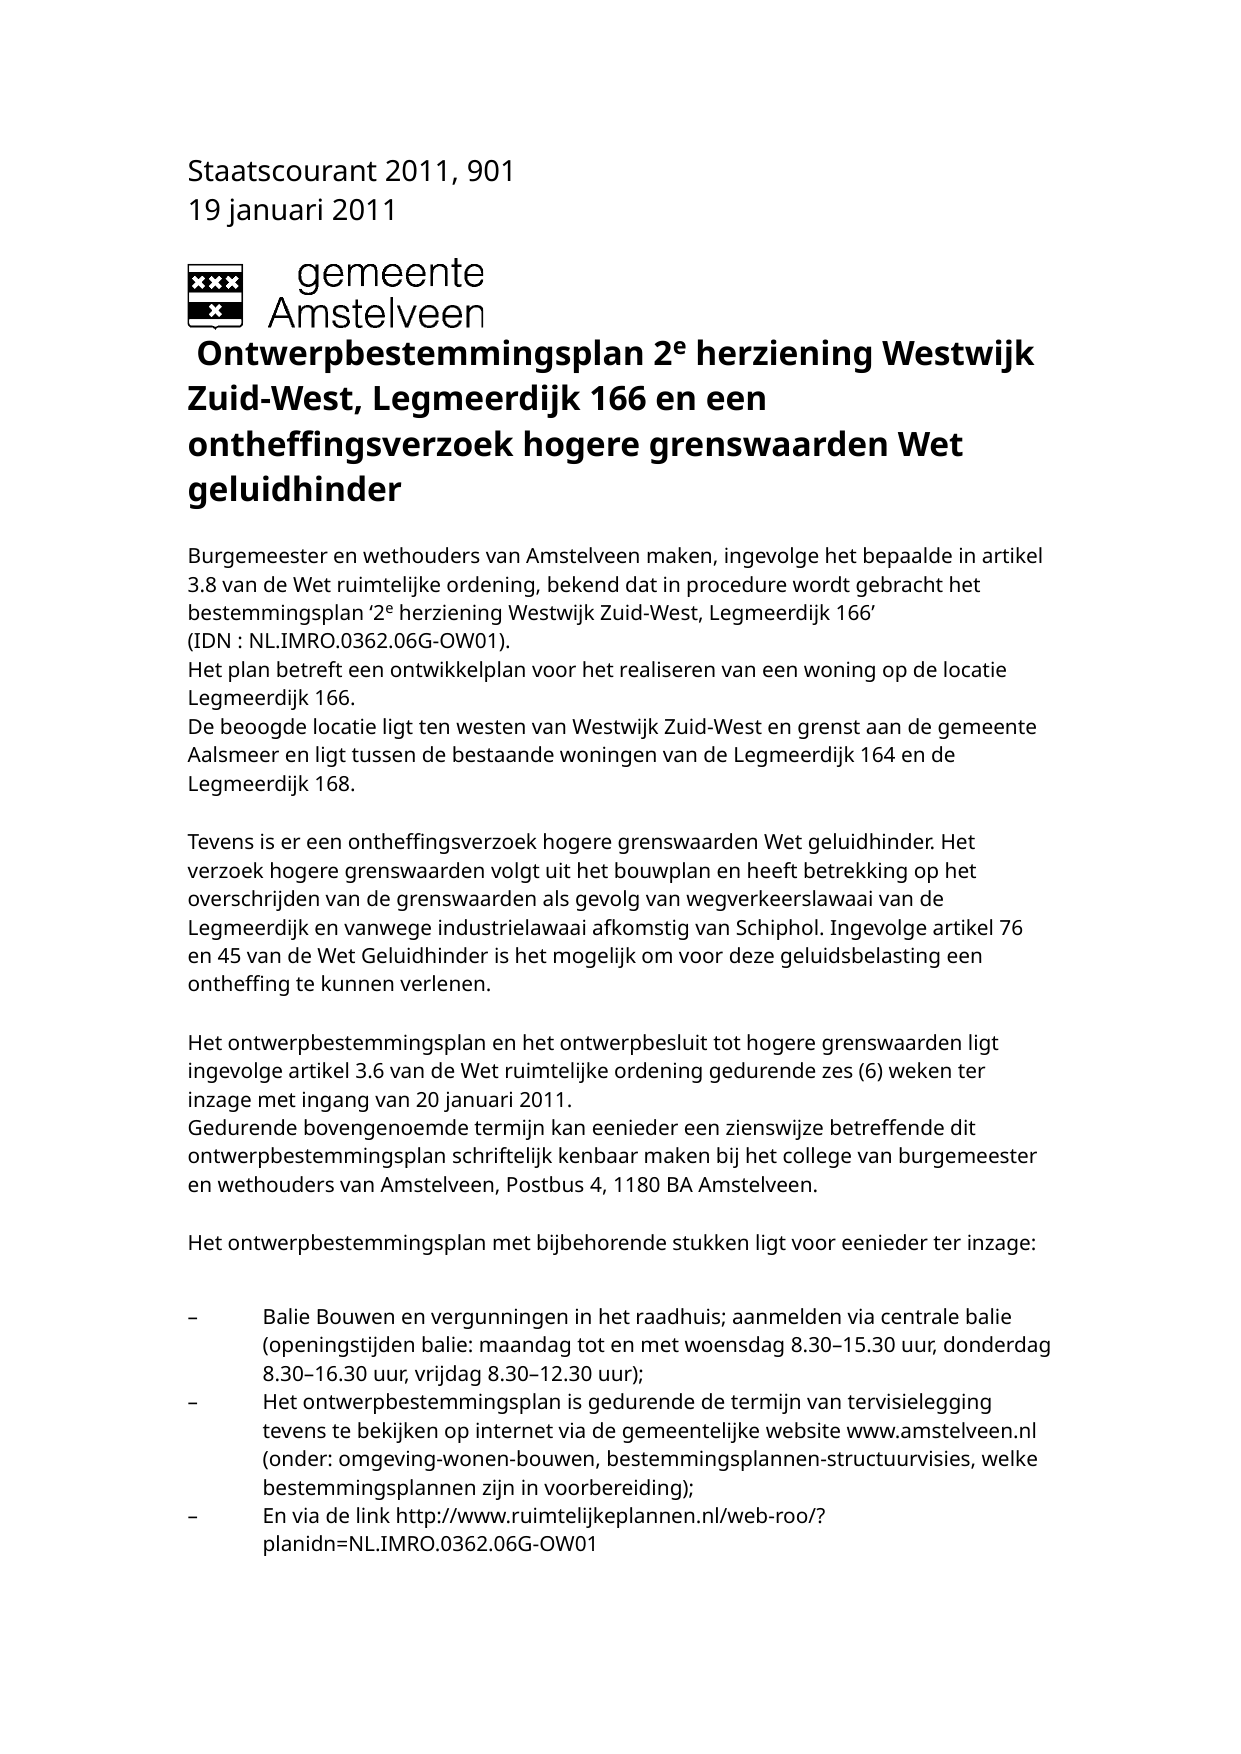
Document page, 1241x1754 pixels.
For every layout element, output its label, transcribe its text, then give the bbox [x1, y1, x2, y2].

list En via de link http://www.ruimtelijkeplannen.nl/web-roo/?planidn=NL.IMRO.0362.06G-OW01 [187, 1501, 1053, 1558]
text De beoogde locatie ligt ten westen van Westwijk Zuid-West en grenst aan de gemeente Aalsmeer en ligt tussen de bestaande woningen van de Legmeerdijk 164 en de Legmeerdijk 168. [187, 712, 1053, 797]
text Tevens is er een ontheffingsverzoek hogere grenswaarden Wet geluidhinder. Het verzoek hogere grenswaarden volgt uit het bouwplan en heeft betrekking op het overschrijden van de grenswaarden als gevolg van wegverkeerslawaai van de Legmeerdijk en vanwege industrielawaai afkomstig van Schiphol. Ingevolge artikel 76 en 45 van de Wet Geluidhinder is het mogelijk om voor deze geluidsbelasting een ontheffing te kunnen verlenen. [187, 827, 1053, 998]
subtitle Ontwerpbestemmingsplan 2e herziening Westwijk Zuid-West, Legmeerdijk 166 en een ontheffingsverzoek hogere grenswaarden Wet geluidhinder [187, 271, 1053, 511]
text Gedurende bovengenoemde termijn kan eenieder een zienswijze betreffende dit ontwerpbestemmingsplan schriftelijk kenbaar maken bij het college van burgemeester en wethouders van Amstelveen, Postbus 4, 1180 BA Amstelveen. [187, 1113, 1053, 1198]
text 19 januari 2011 [187, 190, 1053, 229]
text Het plan betreft een ontwikkelplan voor het realiseren van een woning op de locatie Legmeerdijk 166. [187, 655, 1053, 712]
text Het ontwerpbestemmingsplan met bijbehorende stukken ligt voor eenieder ter inzage: [187, 1228, 1053, 1257]
text Burgemeester en wethouders van Amstelveen maken, ingevolge het bepaalde in artikel 3.8 van de Wet ruimtelijke ordening, bekend dat in procedure wordt gebracht het bestemmingsplan ‘2e herziening Westwijk Zuid-West, Legmeerdijk 166’ [187, 541, 1053, 627]
text (IDN : NL.IMRO.0362.06G-OW01). [187, 627, 1053, 655]
picture [187, 258, 484, 330]
list Balie Bouwen en vergunningen in het raadhuis; aanmelden via centrale balie (openingstijden balie: maandag tot en met woensdag 8.30–15.30 uur, donderdag 8.30–16.30 uur, vrijdag 8.30–12.30 uur); [187, 1302, 1053, 1387]
text Staatscourant 2011, 901 [187, 150, 1053, 190]
text Het ontwerpbestemmingsplan en het ontwerpbesluit tot hogere grenswaarden ligt ingevolge artikel 3.6 van de Wet ruimtelijke ordening gedurende zes (6) weken ter inzage met ingang van 20 januari 2011. [187, 1028, 1053, 1113]
list Het ontwerpbestemmingsplan is gedurende de termijn van tervisielegging tevens te bekijken op internet via de gemeentelijke website www.amstelveen.nl (onder: omgeving-wonen-bouwen, bestemmingsplannen-structuurvisies, welke bestemmingsplannen zijn in voorbereiding); [187, 1387, 1053, 1501]
